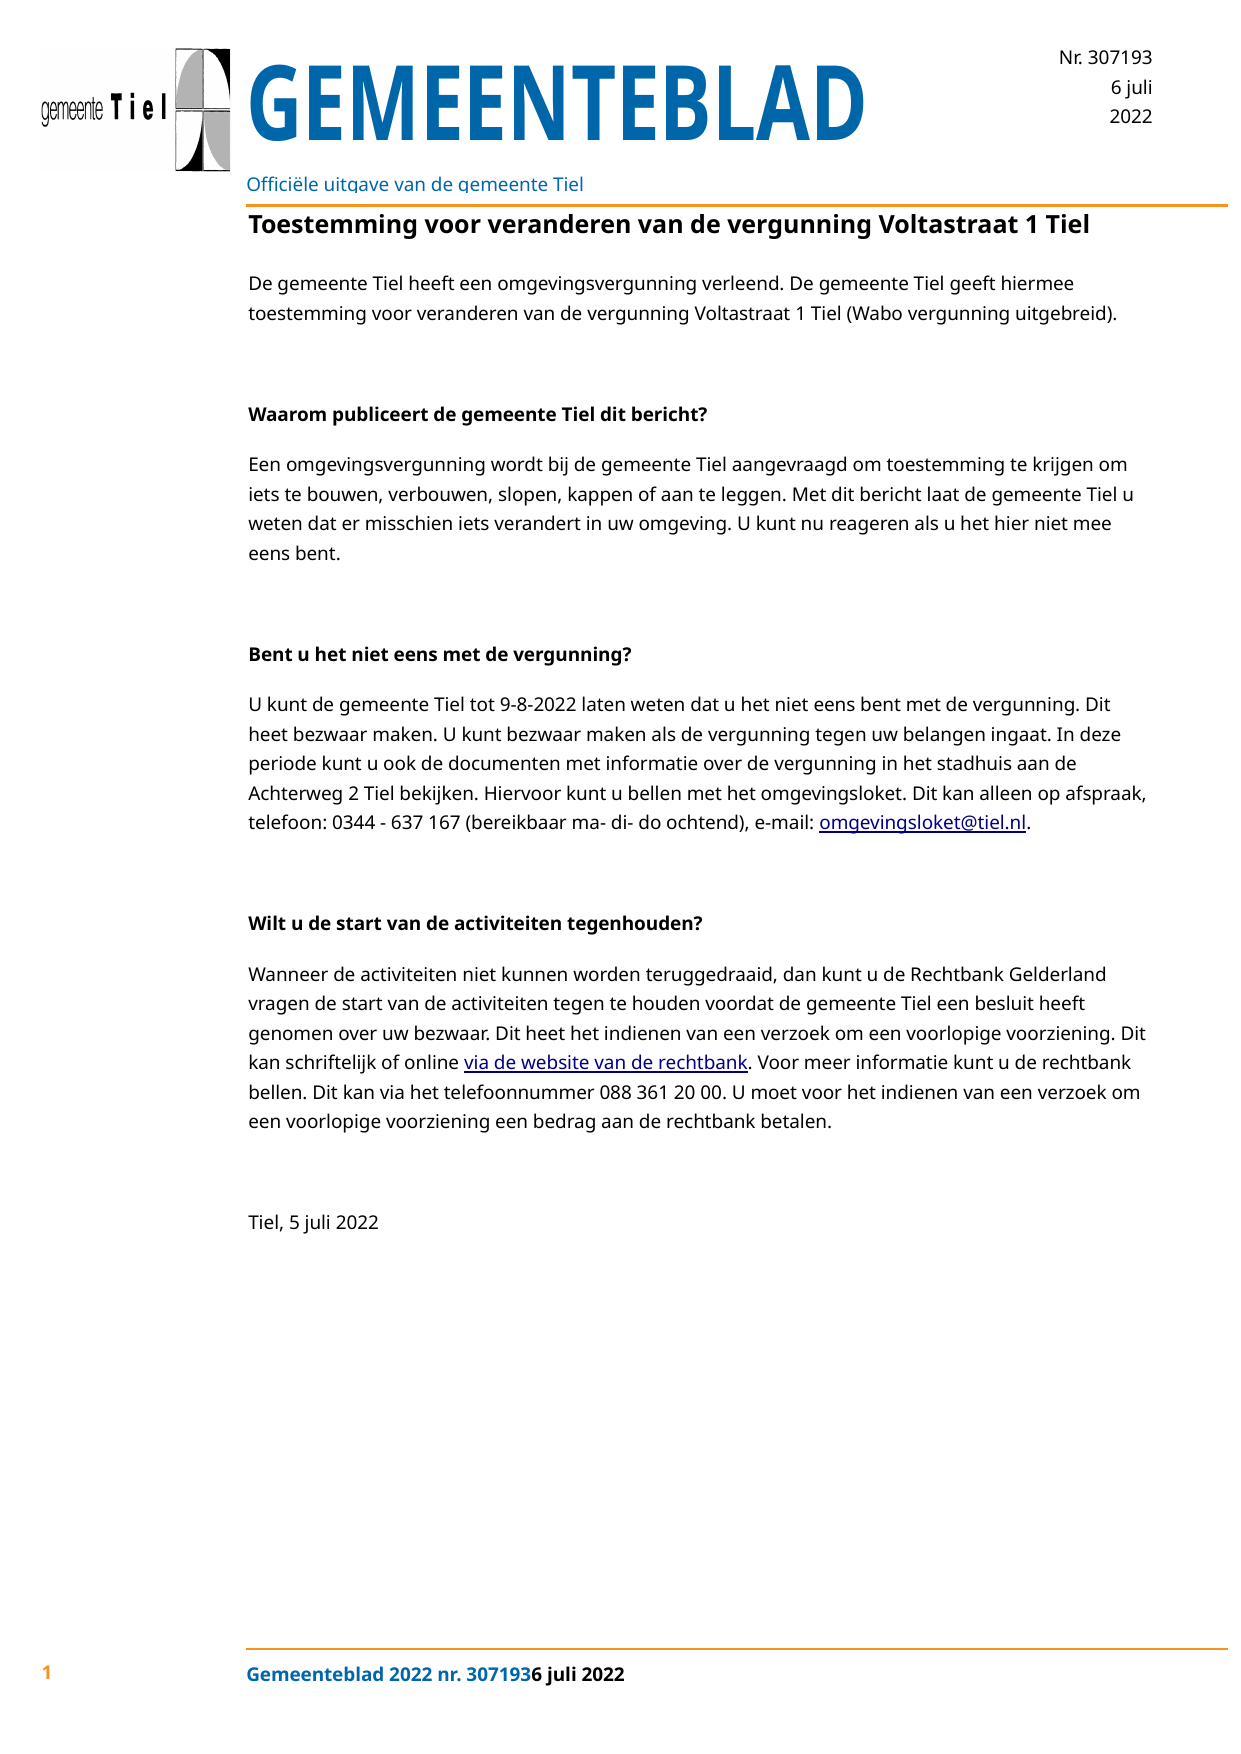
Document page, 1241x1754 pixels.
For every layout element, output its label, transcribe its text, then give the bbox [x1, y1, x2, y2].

text Toestemming voor veranderen van de vergunning Voltastraat 1 Tiel [248, 207, 1152, 241]
text Een omgevingsvergunning wordt bij de gemeente Tiel aangevraagd om toestemming te krijgen om iets te bouwen, verbouwen, slopen, kappen of aan te leggen. Met dit bericht laat de gemeente Tiel u weten dat er misschien iets verandert in uw omgeving. U kunt nu reageren als u het hier niet mee eens bent. [248, 451, 1152, 566]
text Wilt u de start van de activiteiten tegenhouden? [248, 910, 1152, 936]
text Tiel, 5 juli 2022 [248, 1209, 1152, 1235]
text Bent u het niet eens met de vergunning? [248, 641, 1152, 666]
picture [41, 47, 231, 172]
text De gemeente Tiel heeft een omgevingsvergunning verleend. De gemeente Tiel geeft hiermee toestemming voor veranderen van de vergunning Voltastraat 1 Tiel (Wabo vergunning uitgebreid). [248, 270, 1152, 326]
text Waarom publiceert de gemeente Tiel dit bericht? [248, 401, 1152, 426]
text U kunt de gemeente Tiel tot 9-8-2022 laten weten dat u het niet eens bent met de vergunning. Dit heet bezwaar maken. U kunt bezwaar maken als de vergunning tegen uw belangen ingaat. In deze periode kunt u ook de documenten met informatie over de vergunning in het stadhuis aan de Achterweg 2 Tiel bekijken. Hiervoor kunt u bellen met het omgevingsloket. Dit kan alleen op afspraak, telefoon: 0344 - 637 167 (bereikbaar ma- di- do ochtend), e-mail: omgevingsloket@tiel.nl. [248, 691, 1152, 835]
text Wanneer de activiteiten niet kunnen worden teruggedraaid, dan kunt u de Rechtbank Gelderland vragen de start van de activiteiten tegen te houden voordat de gemeente Tiel een besluit heeft genomen over uw bezwaar. Dit heet het indienen van een verzoek om een voorlopige voorziening. Dit kan schriftelijk of online via de website van de rechtbank. Voor meer informatie kunt u de rechtbank bellen. Dit kan via het telefoonnummer 088 361 20 00. U moet voor het indienen van een verzoek om een voorlopige voorziening een bedrag aan de rechtbank betalen. [248, 961, 1152, 1134]
